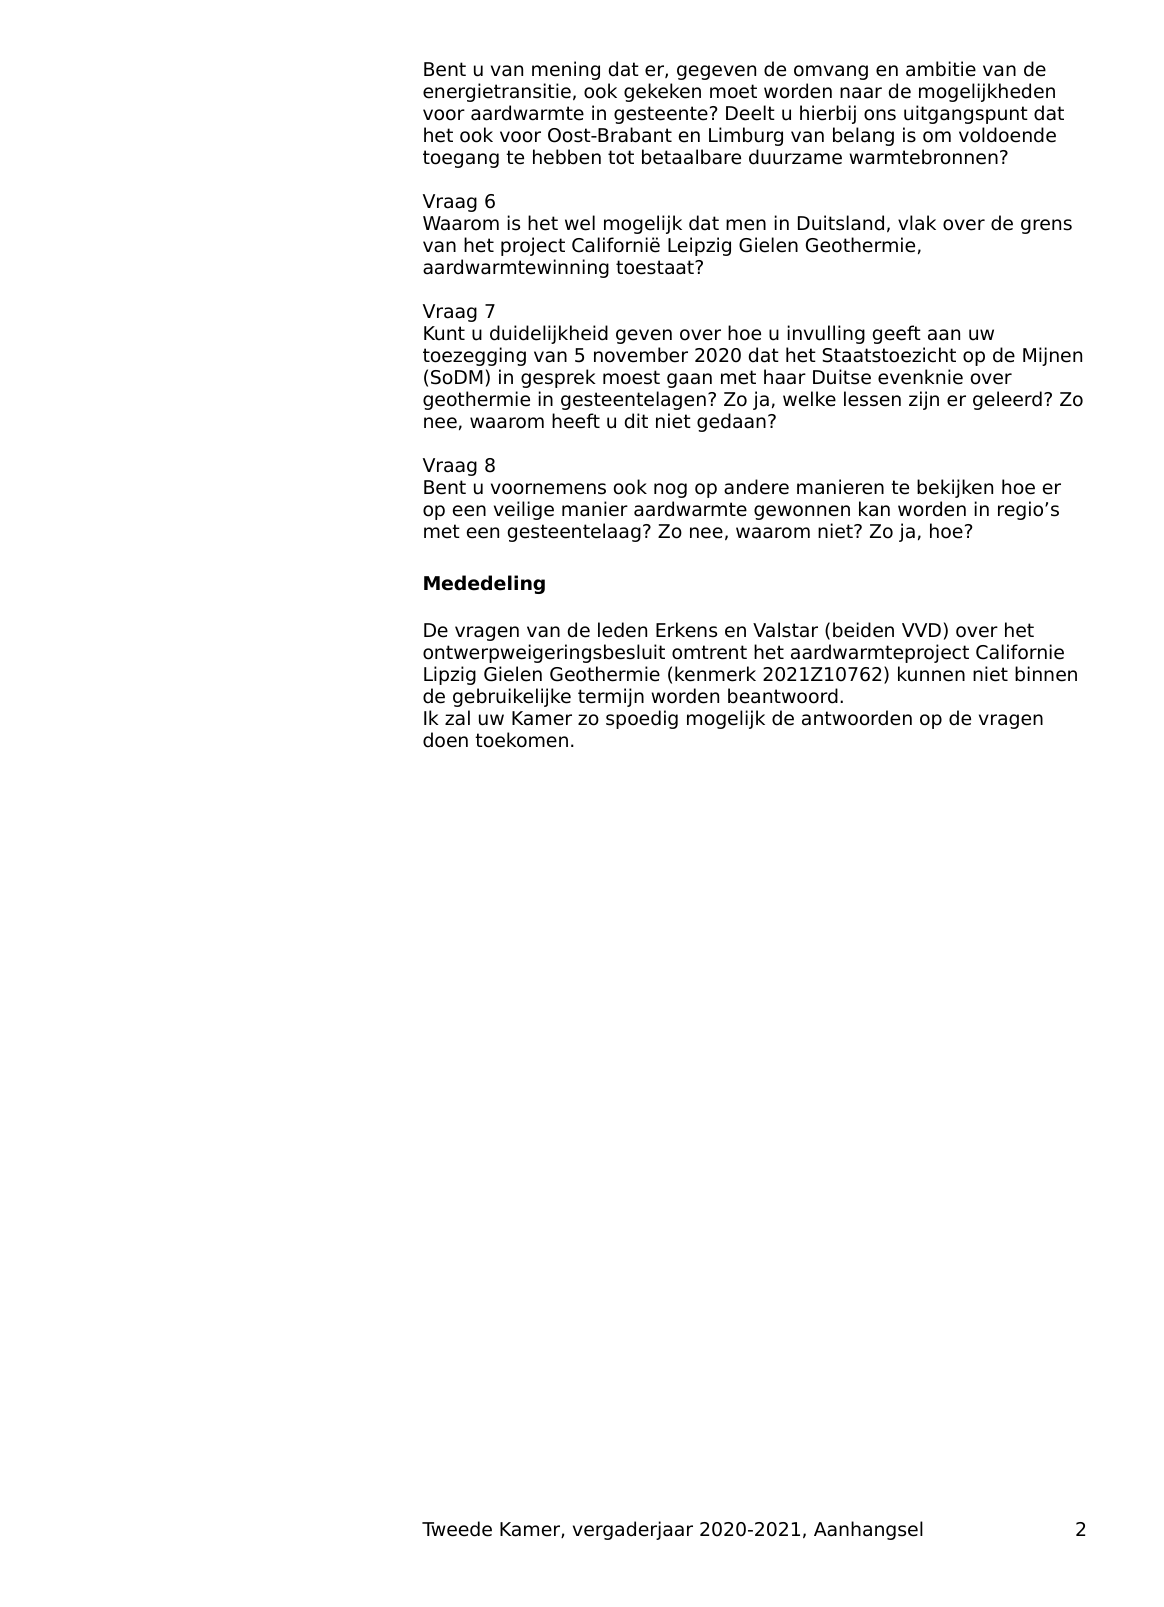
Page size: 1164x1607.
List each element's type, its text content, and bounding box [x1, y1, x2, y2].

text De vragen van de leden Erkens en Valstar (beiden VVD) over het ontwerpweigeringsbesluit omtrent het aardwarmteproject Californie Lipzig Gielen Geothermie (kenmerk 2021Z10762) kunnen niet binnen de gebruikelijke termijn worden beantwoord. [422, 620, 1087, 708]
text Waarom is het wel mogelijk dat men in Duitsland, vlak over de grens van het project Californië Leipzig Gielen Geothermie, aardwarmtewinning toestaat? [422, 213, 1087, 279]
text Vraag 6 [422, 191, 1087, 213]
text Vraag 7 [422, 301, 1087, 323]
text Bent u van mening dat er, gegeven de omvang en ambitie van de energietransitie, ook gekeken moet worden naar de mogelijkheden voor aardwarmte in gesteente? Deelt u hierbij ons uitgangspunt dat het ook voor Oost-Brabant en Limburg van belang is om voldoende toegang te hebben tot betaalbare duurzame warmtebronnen? [422, 59, 1087, 169]
text Kunt u duidelijkheid geven over hoe u invulling geeft aan uw toezegging van 5 november 2020 dat het Staatstoezicht op de Mijnen (SoDM) in gesprek moest gaan met haar Duitse evenknie over geothermie in gesteentelagen? Zo ja, welke lessen zijn er geleerd? Zo nee, waarom heeft u dit niet gedaan? [422, 323, 1087, 433]
subtitle Mededeling [422, 573, 1087, 595]
text Bent u voornemens ook nog op andere manieren te bekijken hoe er op een veilige manier aardwarmte gewonnen kan worden in regio’s met een gesteentelaag? Zo nee, waarom niet? Zo ja, hoe? [422, 477, 1087, 543]
text Vraag 8 [422, 455, 1087, 477]
text Ik zal uw Kamer zo spoedig mogelijk de antwoorden op de vragen doen toekomen. [422, 708, 1087, 752]
